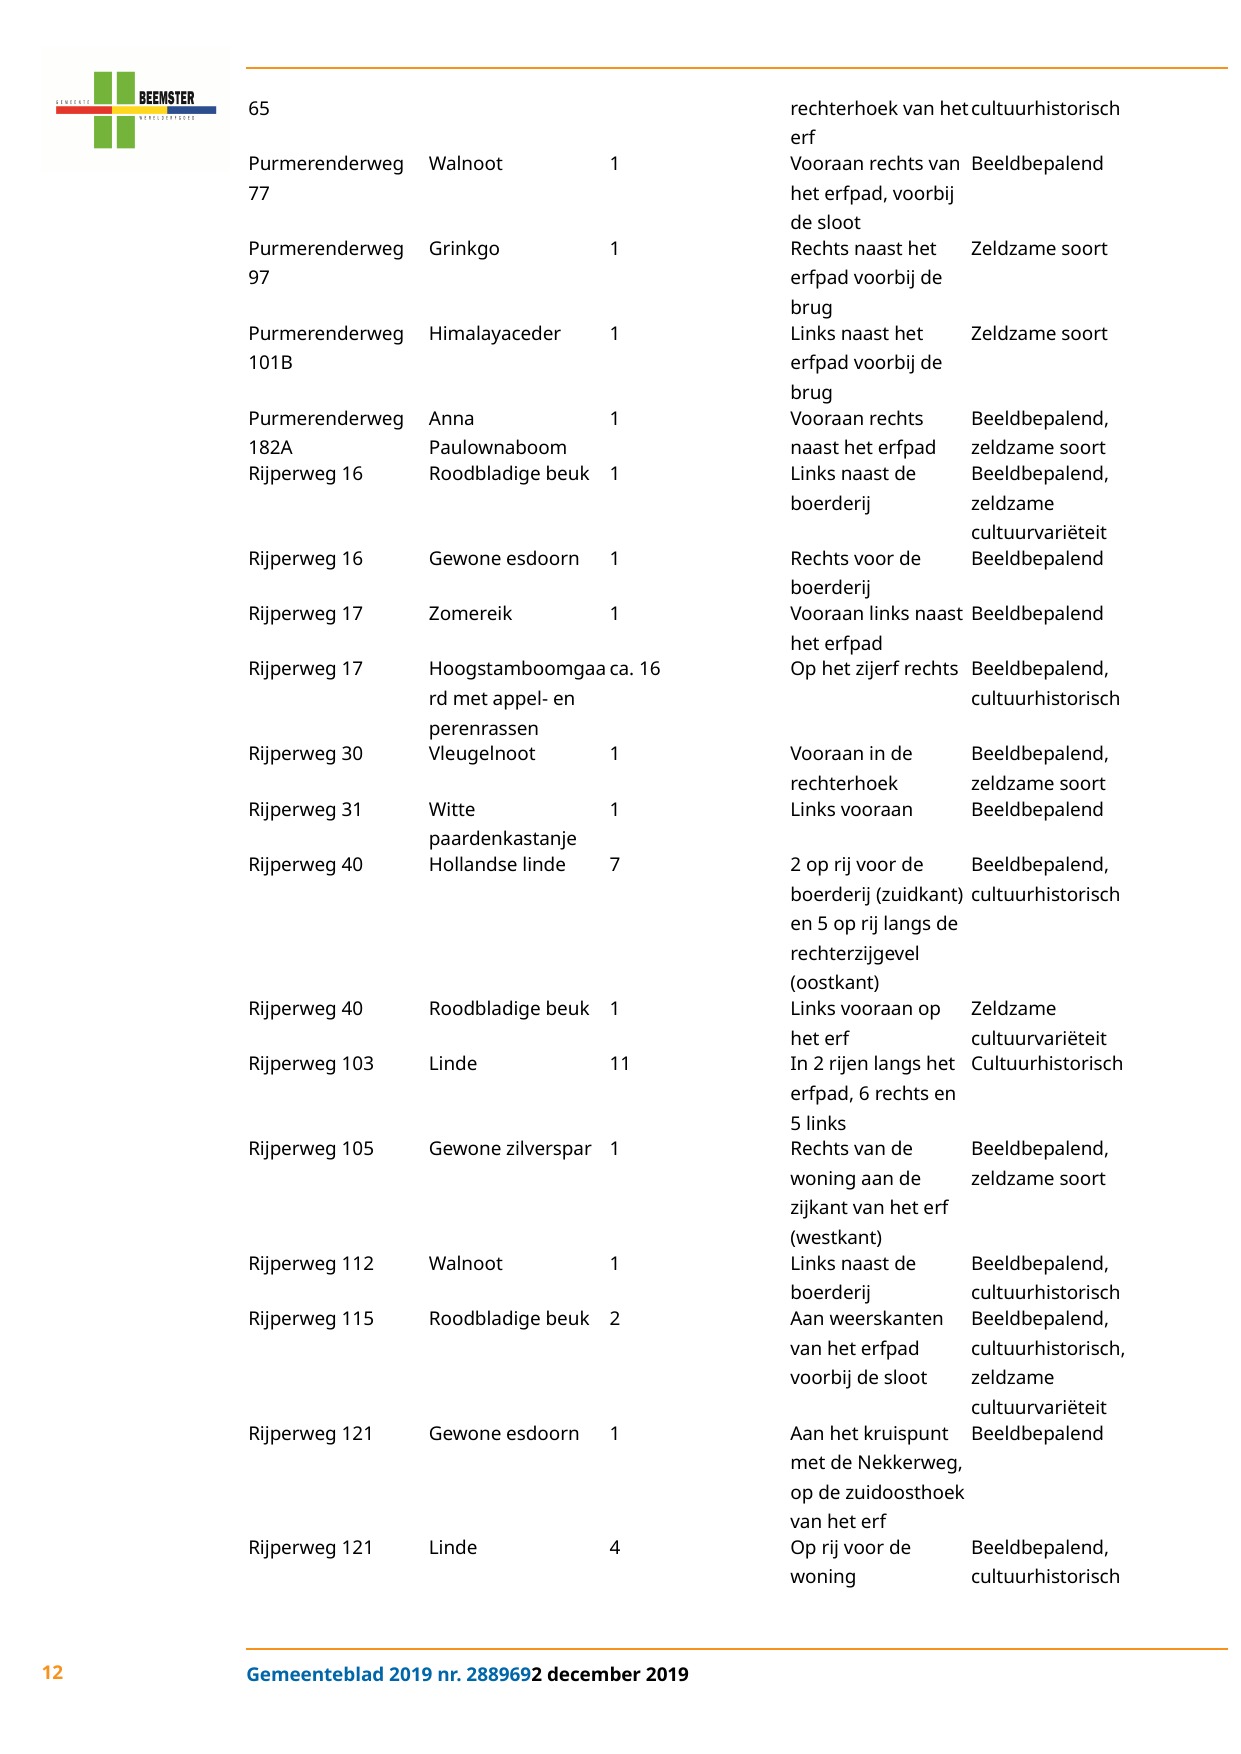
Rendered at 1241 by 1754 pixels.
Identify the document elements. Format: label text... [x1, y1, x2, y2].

table_cell Walnoot [429, 1250, 609, 1305]
picture [41, 47, 231, 172]
table_cell Links naast het erfpad voorbij de brug [790, 320, 971, 405]
table_cell Hollandse linde [429, 851, 609, 995]
table_cell Zeldzame cultuurvariëteit [971, 995, 1152, 1051]
table_cell 7 [609, 851, 790, 995]
table_cell Vooraan rechts naast het erfpad [790, 405, 971, 460]
table_cell 1 [609, 600, 790, 656]
table_cell Purmerenderweg 101B [248, 320, 429, 405]
table_cell Beeldbepalend [971, 545, 1152, 600]
table_cell Beeldbepalend, cultuurhistorisch [971, 656, 1152, 741]
table_cell ca. 16 [609, 656, 790, 741]
table_cell Witte paardenkastanje [429, 796, 609, 851]
table_cell Rijperweg 121 [248, 1534, 429, 1589]
table_cell Beeldbepalend, cultuurhistorisch [971, 1534, 1152, 1589]
table_cell Links vooraan op het erf [790, 995, 971, 1051]
table_cell Linde [429, 1534, 609, 1589]
table_cell Links naast de boerderij [790, 1250, 971, 1305]
table_cell 1 [609, 741, 790, 796]
table_cell Roodbladige beuk [429, 995, 609, 1051]
table_cell Beeldbepalend [971, 150, 1152, 235]
table_cell Op het zijerf rechts [790, 656, 971, 741]
table_cell 1 [609, 995, 790, 1051]
table_cell rechterhoek van het erf [790, 95, 971, 150]
table_cell 2 op rij voor de boerderij (zuidkant) en 5 op rij langs de rechterzijgevel (oostkant) [790, 851, 971, 995]
table_cell Links naast de boerderij [790, 460, 971, 545]
table_cell 2 [609, 1305, 790, 1420]
table_cell Gewone zilverspar [429, 1135, 609, 1250]
table_cell 1 [609, 405, 790, 460]
table_cell Grinkgo [429, 235, 609, 320]
table_cell Aan weerskanten van het erfpad voorbij de sloot [790, 1305, 971, 1420]
table_cell cultuurhistorisch [971, 95, 1152, 150]
table_cell Beeldbepalend, zeldzame soort [971, 741, 1152, 796]
table_cell 1 [609, 545, 790, 600]
table_cell Rijperweg 40 [248, 995, 429, 1051]
table_cell [609, 95, 790, 150]
table_cell 1 [609, 150, 790, 235]
table_cell Gewone esdoorn [429, 1420, 609, 1534]
table_cell Beeldbepalend, cultuurhistorisch [971, 851, 1152, 995]
table_cell Aan het kruispunt met de Nekkerweg, op de zuidoosthoek van het erf [790, 1420, 971, 1534]
table_cell Walnoot [429, 150, 609, 235]
table_cell [429, 95, 609, 150]
table_cell Op rij voor de woning [790, 1534, 971, 1589]
table_cell Beeldbepalend, zeldzame soort [971, 405, 1152, 460]
table_cell 1 [609, 796, 790, 851]
table_cell Rijperweg 30 [248, 741, 429, 796]
table_cell In 2 rijen langs het erfpad, 6 rechts en 5 links [790, 1051, 971, 1135]
table_cell Beeldbepalend [971, 600, 1152, 656]
table_cell 1 [609, 235, 790, 320]
table_cell Beeldbepalend [971, 1420, 1152, 1534]
table_cell 1 [609, 320, 790, 405]
table_cell 1 [609, 460, 790, 545]
table_cell Vleugelnoot [429, 741, 609, 796]
table_cell Vooraan in de rechterhoek [790, 741, 971, 796]
table_cell Rechts voor de boerderij [790, 545, 971, 600]
table_cell Rijperweg 115 [248, 1305, 429, 1420]
table_cell Beeldbepalend [971, 796, 1152, 851]
table_cell 65 [248, 95, 429, 150]
table_cell Rijperweg 16 [248, 545, 429, 600]
table_cell Beeldbepalend, cultuurhistorisch [971, 1250, 1152, 1305]
table_cell Purmerenderweg 77 [248, 150, 429, 235]
table_cell Rijperweg 105 [248, 1135, 429, 1250]
table_cell Purmerenderweg 97 [248, 235, 429, 320]
table_cell Rijperweg 31 [248, 796, 429, 851]
table_cell Hoogstamboomgaard met appel- en perenrassen [429, 656, 609, 741]
table_cell Zeldzame soort [971, 235, 1152, 320]
table_cell 4 [609, 1534, 790, 1589]
table_cell Beeldbepalend, zeldzame cultuurvariëteit [971, 460, 1152, 545]
table_cell Linde [429, 1051, 609, 1135]
table_cell Vooraan links naast het erfpad [790, 600, 971, 656]
table_cell Links vooraan [790, 796, 971, 851]
table_cell Rijperweg 17 [248, 656, 429, 741]
table_cell Purmerenderweg 182A [248, 405, 429, 460]
table_cell Roodbladige beuk [429, 460, 609, 545]
table_cell Rijperweg 16 [248, 460, 429, 545]
table_cell Rijperweg 103 [248, 1051, 429, 1135]
table_cell Rijperweg 40 [248, 851, 429, 995]
table_cell Rechts naast het erfpad voorbij de brug [790, 235, 971, 320]
table_cell Beeldbepalend, cultuurhistorisch, zeldzame cultuurvariëteit [971, 1305, 1152, 1420]
table_cell Rechts van de woning aan de zijkant van het erf (westkant) [790, 1135, 971, 1250]
table_cell Gewone esdoorn [429, 545, 609, 600]
table_cell Zeldzame soort [971, 320, 1152, 405]
table_cell Rijperweg 121 [248, 1420, 429, 1534]
table_cell Himalayaceder [429, 320, 609, 405]
table_cell Cultuurhistorisch [971, 1051, 1152, 1135]
table_cell Rijperweg 17 [248, 600, 429, 656]
table_cell 1 [609, 1135, 790, 1250]
table_cell Rijperweg 112 [248, 1250, 429, 1305]
table_cell Roodbladige beuk [429, 1305, 609, 1420]
table_cell Vooraan rechts van het erfpad, voorbij de sloot [790, 150, 971, 235]
table_cell Anna Paulownaboom [429, 405, 609, 460]
table_cell Zomereik [429, 600, 609, 656]
table_cell 11 [609, 1051, 790, 1135]
table_cell Beeldbepalend, zeldzame soort [971, 1135, 1152, 1250]
table_cell 1 [609, 1420, 790, 1534]
table_cell 1 [609, 1250, 790, 1305]
